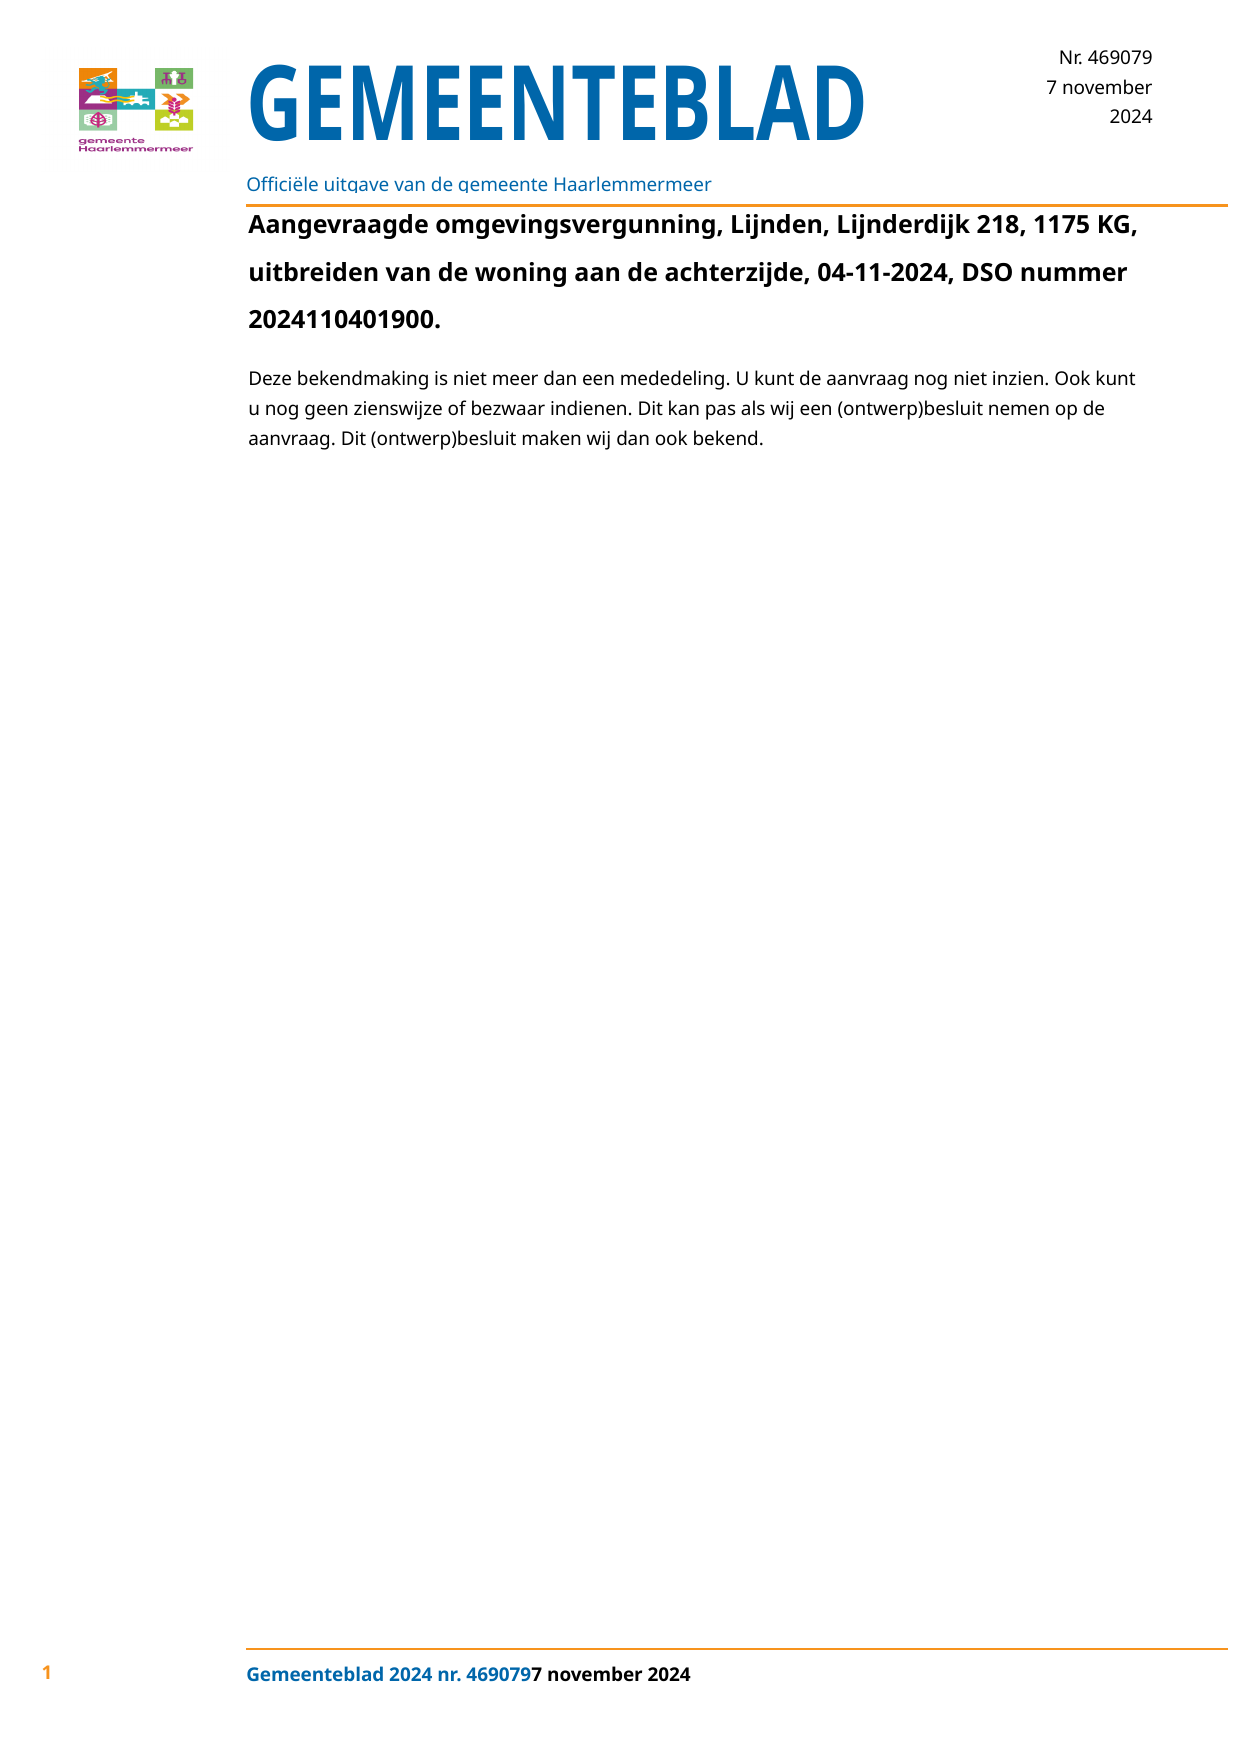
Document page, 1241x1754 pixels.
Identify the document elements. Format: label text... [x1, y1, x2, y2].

text Aangevraagde omgevingsvergunning, Lijnden, Lijnderdijk 218, 1175 KG, uitbreiden van de woning aan de achterzijde, 04-11-2024, DSO nummer 2024110401900. [248, 207, 1152, 336]
text Deze bekendmaking is niet meer dan een mededeling. U kunt de aanvraag nog niet inzien. Ook kunt u nog geen zienswijze of bezwaar indienen. Dit kan pas als wij een (ontwerp)besluit nemen op de aanvraag. Dit (ontwerp)besluit maken wij dan ook bekend. [248, 366, 1152, 450]
picture [41, 47, 231, 172]
